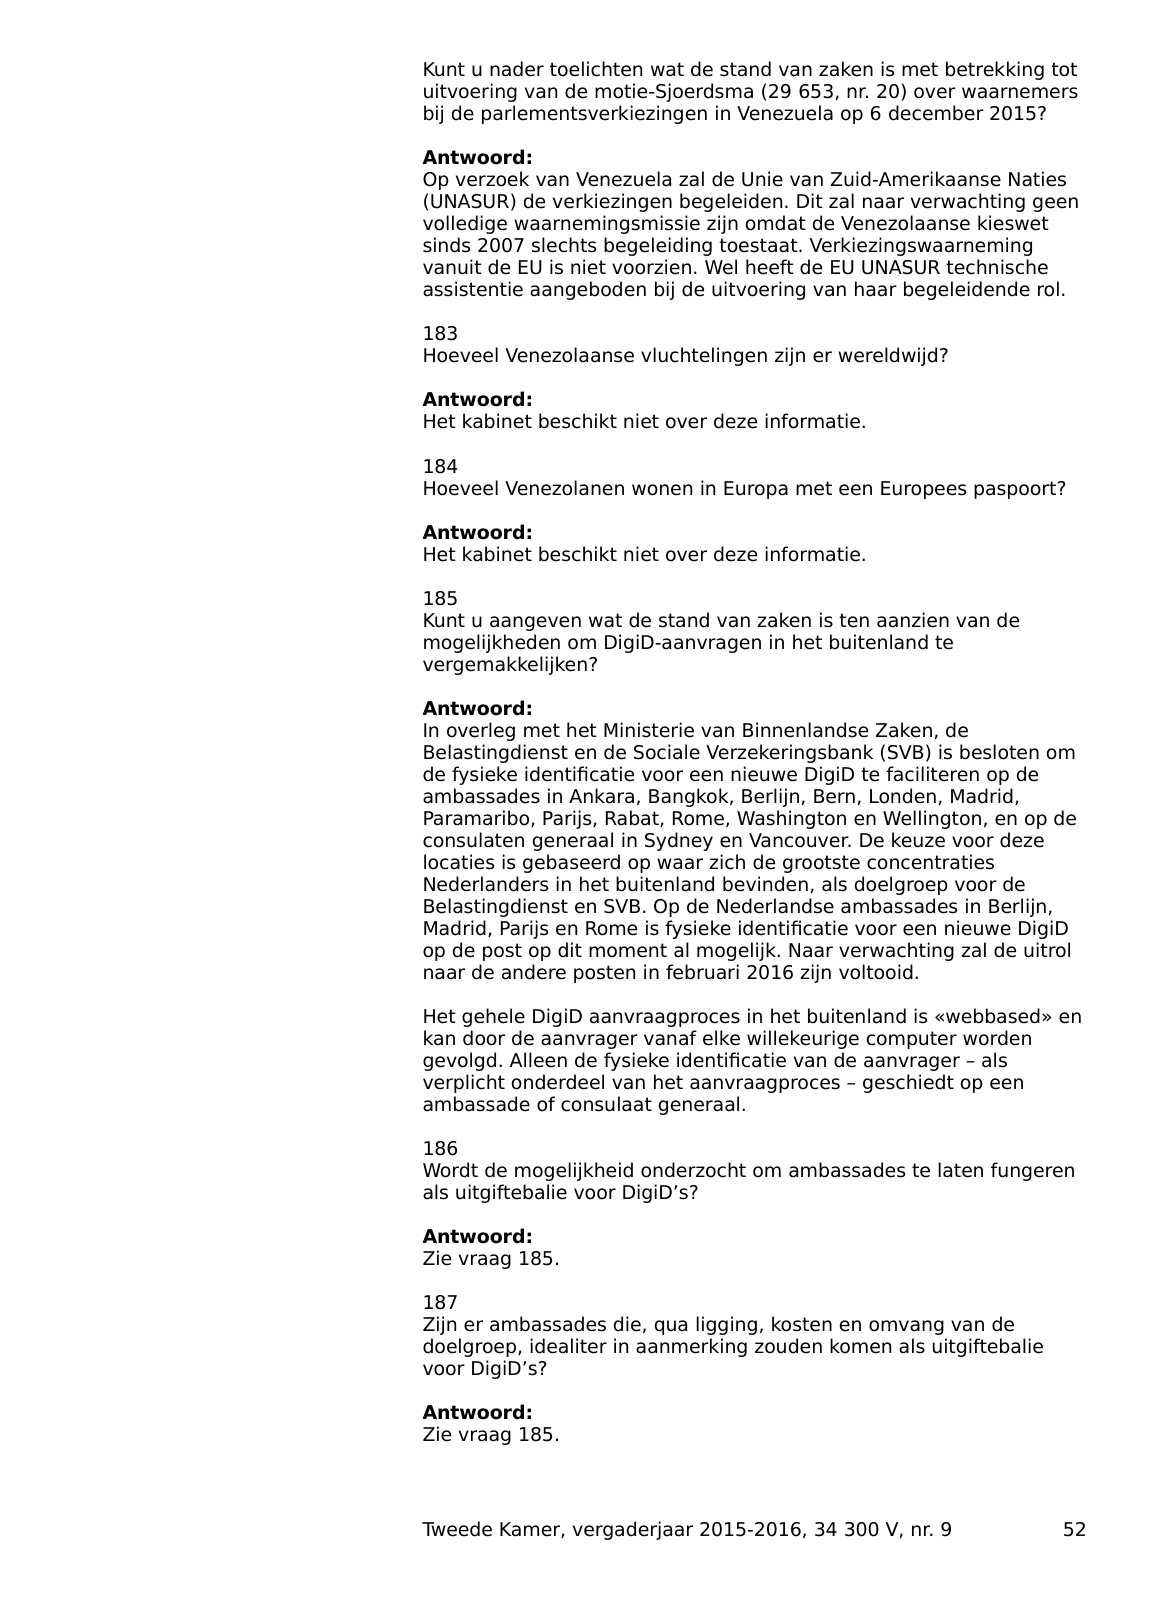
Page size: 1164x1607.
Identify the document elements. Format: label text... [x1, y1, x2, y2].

text Het kabinet beschikt niet over deze informatie. [422, 411, 1087, 433]
text Antwoord: [422, 698, 1087, 720]
text Zie vraag 185. [422, 1248, 1087, 1270]
text Hoeveel Venezolanen wonen in Europa met een Europees paspoort? [422, 477, 1087, 499]
text Hoeveel Venezolaanse vluchtelingen zijn er wereldwijd? [422, 345, 1087, 367]
text Kunt u nader toelichten wat de stand van zaken is met betrekking tot uitvoering van de motie-Sjoerdsma (29 653, nr. 20) over waarnemers bij de parlementsverkiezingen in Venezuela op 6 december 2015? [422, 59, 1087, 125]
text Antwoord: [422, 147, 1087, 169]
text Zijn er ambassades die, qua ligging, kosten en omvang van de doelgroep, idealiter in aanmerking zouden komen als uitgiftebalie voor DigiD’s? [422, 1314, 1087, 1380]
text 183 [422, 323, 1087, 345]
text 187 [422, 1292, 1087, 1314]
text 184 [422, 456, 1087, 477]
text Antwoord: [422, 522, 1087, 544]
text In overleg met het Ministerie van Binnenlandse Zaken, de Belastingdienst en de Sociale Verzekeringsbank (SVB) is besloten om de fysieke identificatie voor een nieuwe DigiD te faciliteren op de ambassades in Ankara, Bangkok, Berlijn, Bern, Londen, Madrid, Paramaribo, Parijs, Rabat, Rome, Washington en Wellington, en op de consulaten generaal in Sydney en Vancouver. De keuze voor deze locaties is gebaseerd op waar zich de grootste concentraties Nederlanders in het buitenland bevinden, als doelgroep voor de Belastingdienst en SVB. Op de Nederlandse ambassades in Berlijn, Madrid, Parijs en Rome is fysieke identificatie voor een nieuwe DigiD op de post op dit moment al mogelijk. Naar verwachting zal de uitrol naar de andere posten in februari 2016 zijn voltooid. [422, 720, 1087, 984]
text Antwoord: [422, 1402, 1087, 1424]
text Antwoord: [422, 389, 1087, 411]
text Antwoord: [422, 1226, 1087, 1248]
text Het gehele DigiD aanvraagproces in het buitenland is «webbased» en kan door de aanvrager vanaf elke willekeurige computer worden gevolgd. Alleen de fysieke identificatie van de aanvrager – als verplicht onderdeel van het aanvraagproces – geschiedt op een ambassade of consulaat generaal. [422, 1006, 1087, 1116]
text 186 [422, 1138, 1087, 1160]
text Op verzoek van Venezuela zal de Unie van Zuid-Amerikaanse Naties (UNASUR) de verkiezingen begeleiden. Dit zal naar verwachting geen volledige waarnemingsmissie zijn omdat de Venezolaanse kieswet sinds 2007 slechts begeleiding toestaat. Verkiezingswaarneming vanuit de EU is niet voorzien. Wel heeft de EU UNASUR technische assistentie aangeboden bij de uitvoering van haar begeleidende rol. [422, 169, 1087, 301]
text Zie vraag 185. [422, 1424, 1087, 1446]
text Het kabinet beschikt niet over deze informatie. [422, 544, 1087, 566]
text Wordt de mogelijkheid onderzocht om ambassades te laten fungeren als uitgiftebalie voor DigiD’s? [422, 1160, 1087, 1204]
text 185 [422, 588, 1087, 610]
text Kunt u aangeven wat de stand van zaken is ten aanzien van de mogelijkheden om DigiD-aanvragen in het buitenland te vergemakkelijken? [422, 610, 1087, 676]
